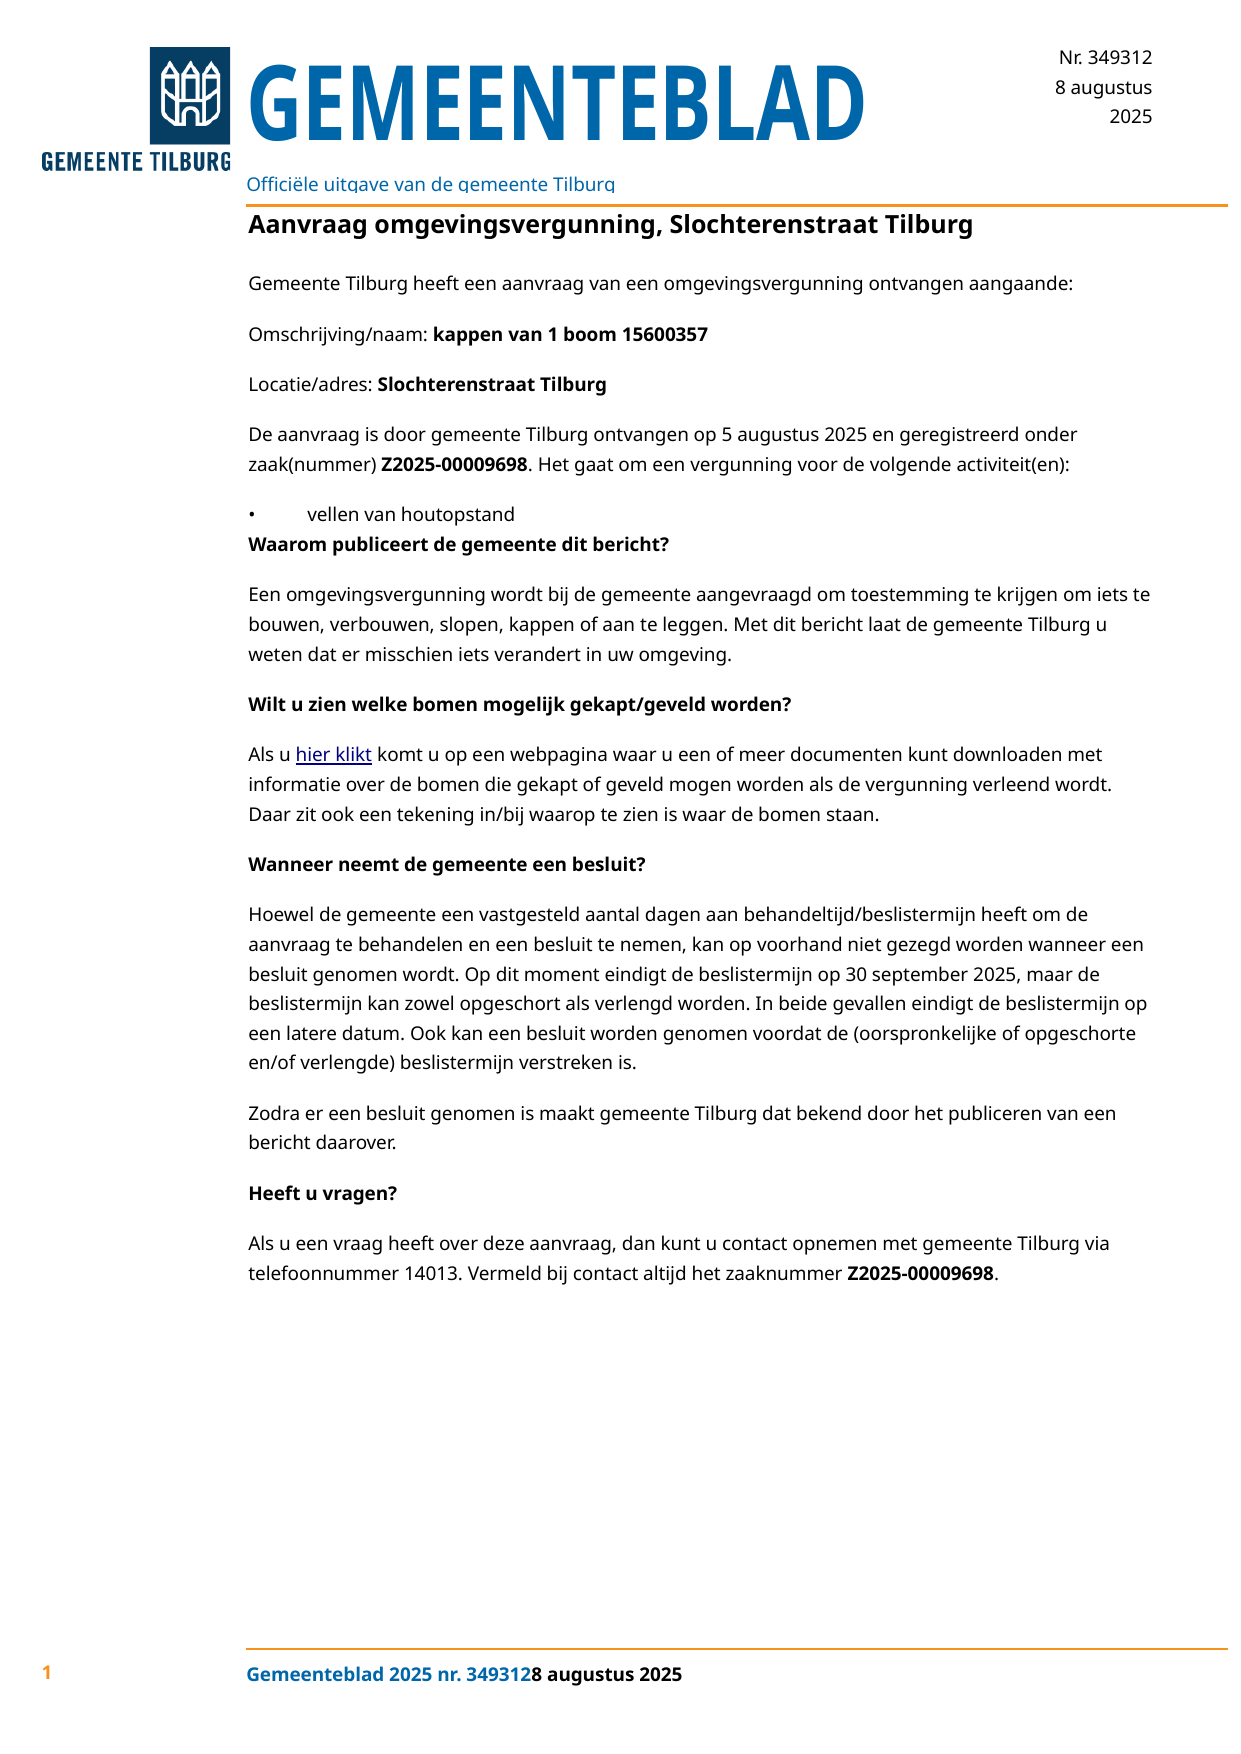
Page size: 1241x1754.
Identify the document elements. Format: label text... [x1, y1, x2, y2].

list vellen van houtopstand [248, 502, 1152, 527]
text Hoewel de gemeente een vastgesteld aantal dagen aan behandeltijd/beslistermijn heeft om de aanvraag te behandelen en een besluit te nemen, kan op voorhand niet gezegd worden wanneer een besluit genomen wordt. Op dit moment eindigt de beslistermijn op 30 september 2025, maar de beslistermijn kan zowel opgeschort als verlengd worden. In beide gevallen eindigt de beslistermijn op een latere datum. Ook kan een besluit worden genomen voordat de (oorspronkelijke of opgeschorte en/of verlengde) beslistermijn verstreken is. [248, 902, 1152, 1075]
text Als u een vraag heeft over deze aanvraag, dan kunt u contact opnemen met gemeente Tilburg via telefoonnummer 14013. Vermeld bij contact altijd het zaaknummer Z2025-00009698. [248, 1230, 1152, 1286]
text Waarom publiceert de gemeente dit bericht? [248, 531, 1152, 557]
text Omschrijving/naam: kappen van 1 boom 15600357 [248, 321, 1152, 346]
text Wanneer neemt de gemeente een besluit? [248, 851, 1152, 877]
text Een omgevingsvergunning wordt bij de gemeente aangevraagd om toestemming te krijgen om iets te bouwen, verbouwen, slopen, kappen of aan te leggen. Met dit bericht laat de gemeente Tilburg u weten dat er misschien iets verandert in uw omgeving. [248, 582, 1152, 666]
text Zodra er een besluit genomen is maakt gemeente Tilburg dat bekend door het publiceren van een bericht daarover. [248, 1100, 1152, 1155]
text Wilt u zien welke bomen mogelijk gekapt/geveld worden? [248, 691, 1152, 717]
text Aanvraag omgevingsvergunning, Slochterenstraat Tilburg [248, 207, 1152, 241]
picture [41, 47, 231, 172]
text Als u hier klikt komt u op een webpagina waar u een of meer documenten kunt downloaden met informatie over de bomen die gekapt of geveld mogen worden als de vergunning verleend wordt. Daar zit ook een tekening in/bij waarop te zien is waar de bomen staan. [248, 742, 1152, 826]
text Gemeente Tilburg heeft een aanvraag van een omgevingsvergunning ontvangen aangaande: [248, 270, 1152, 296]
text Locatie/adres: Slochterenstraat Tilburg [248, 371, 1152, 397]
text Heeft u vragen? [248, 1180, 1152, 1206]
text De aanvraag is door gemeente Tilburg ontvangen op 5 augustus 2025 en geregistreerd onder zaak(nummer) Z2025-00009698. Het gaat om een vergunning voor de volgende activiteit(en): [248, 422, 1152, 477]
